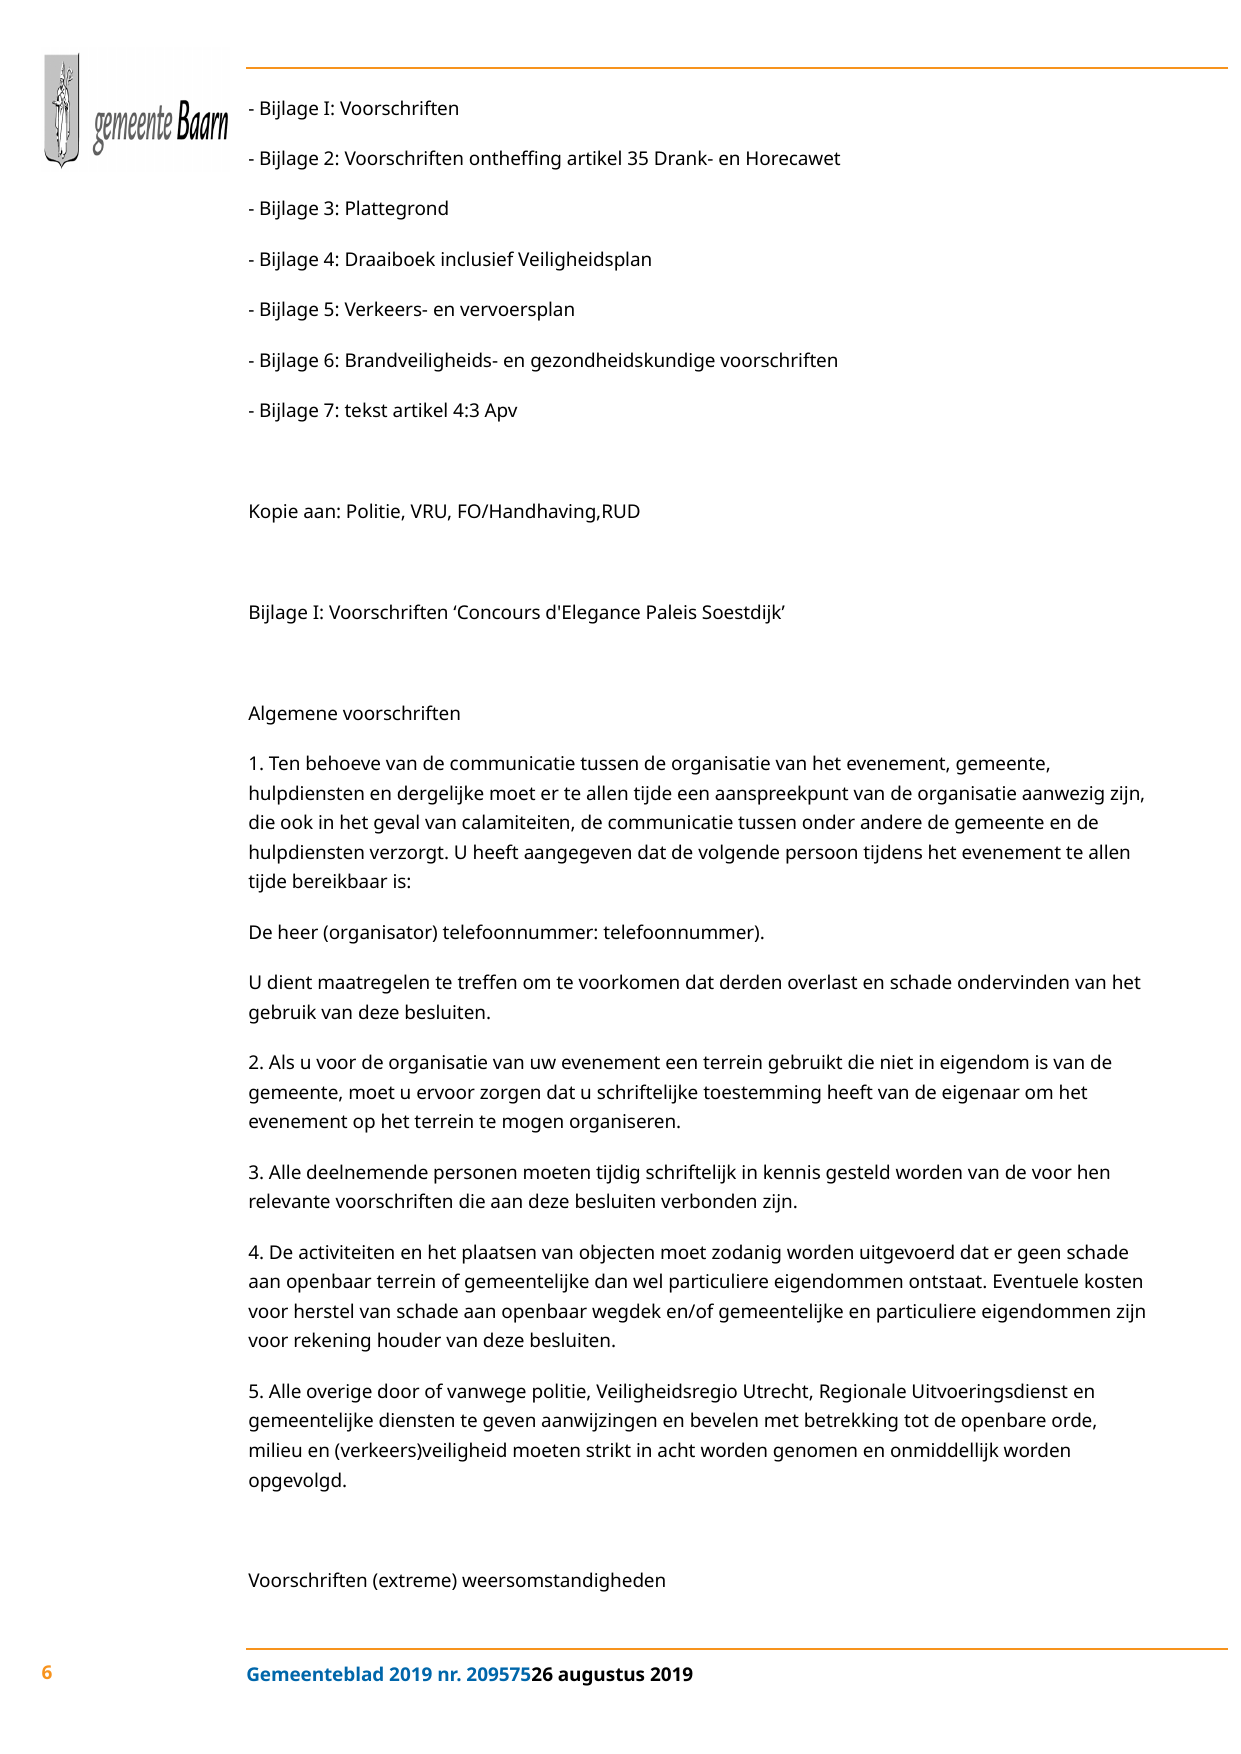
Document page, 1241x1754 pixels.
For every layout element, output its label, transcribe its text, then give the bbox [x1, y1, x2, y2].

text Voorschriften (extreme) weersomstandigheden [248, 1568, 1152, 1593]
text - Bijlage 5: Verkeers- en vervoersplan [248, 296, 1152, 322]
text 1. Ten behoeve van de communicatie tussen de organisatie van het evenement, gemeente, hulpdiensten en dergelijke moet er te allen tijde een aanspreekpunt van de organisatie aanwezig zijn, die ook in het geval van calamiteiten, de communicatie tussen onder andere de gemeente en de hulpdiensten verzorgt. U heeft aangegeven dat de volgende persoon tijdens het evenement te allen tijde bereikbaar is: [248, 750, 1152, 894]
text Bijlage I: Voorschriften ‘Concours d'Elegance Paleis Soestdijk’ [248, 599, 1152, 625]
text 2. Als u voor de organisatie van uw evenement een terrein gebruikt die niet in eigendom is van de gemeente, moet u ervoor zorgen dat u schriftelijke toestemming heeft van de eigenaar om het evenement op het terrein te mogen organiseren. [248, 1049, 1152, 1134]
text - Bijlage 4: Draaiboek inclusief Veiligheidsplan [248, 246, 1152, 272]
text - Bijlage 7: tekst artikel 4:3 Apv [248, 397, 1152, 423]
text - Bijlage 2: Voorschriften ontheffing artikel 35 Drank- en Horecawet [248, 145, 1152, 171]
text U dient maatregelen te treffen om te voorkomen dat derden overlast en schade ondervinden van het gebruik van deze besluiten. [248, 969, 1152, 1025]
text 4. De activiteiten en het plaatsen van objecten moet zodanig worden uitgevoerd dat er geen schade aan openbaar terrein of gemeentelijke dan wel particuliere eigendommen ontstaat. Eventuele kosten voor herstel van schade aan openbaar wegdek en/of gemeentelijke en particuliere eigendommen zijn voor rekening houder van deze besluiten. [248, 1239, 1152, 1353]
text - Bijlage I: Voorschriften [248, 95, 1152, 121]
text Kopie aan: Politie, VRU, FO/Handhaving,RUD [248, 498, 1152, 524]
text 5. Alle overige door of vanwege politie, Veiligheidsregio Utrecht, Regionale Uitvoeringsdienst en gemeentelijke diensten te geven aanwijzingen en bevelen met betrekking tot de openbare orde, milieu en (verkeers)veiligheid moeten strikt in acht worden genomen en onmiddellijk worden opgevolgd. [248, 1378, 1152, 1493]
text - Bijlage 6: Brandveiligheids- en gezondheidskundige voorschriften [248, 347, 1152, 373]
text 3. Alle deelnemende personen moeten tijdig schriftelijk in kennis gesteld worden van de voor hen relevante voorschriften die aan deze besluiten verbonden zijn. [248, 1159, 1152, 1214]
text De heer (organisator) telefoonnummer: telefoonnummer). [248, 919, 1152, 945]
text Algemene voorschriften [248, 700, 1152, 726]
picture [41, 47, 231, 172]
text - Bijlage 3: Plattegrond [248, 196, 1152, 221]
